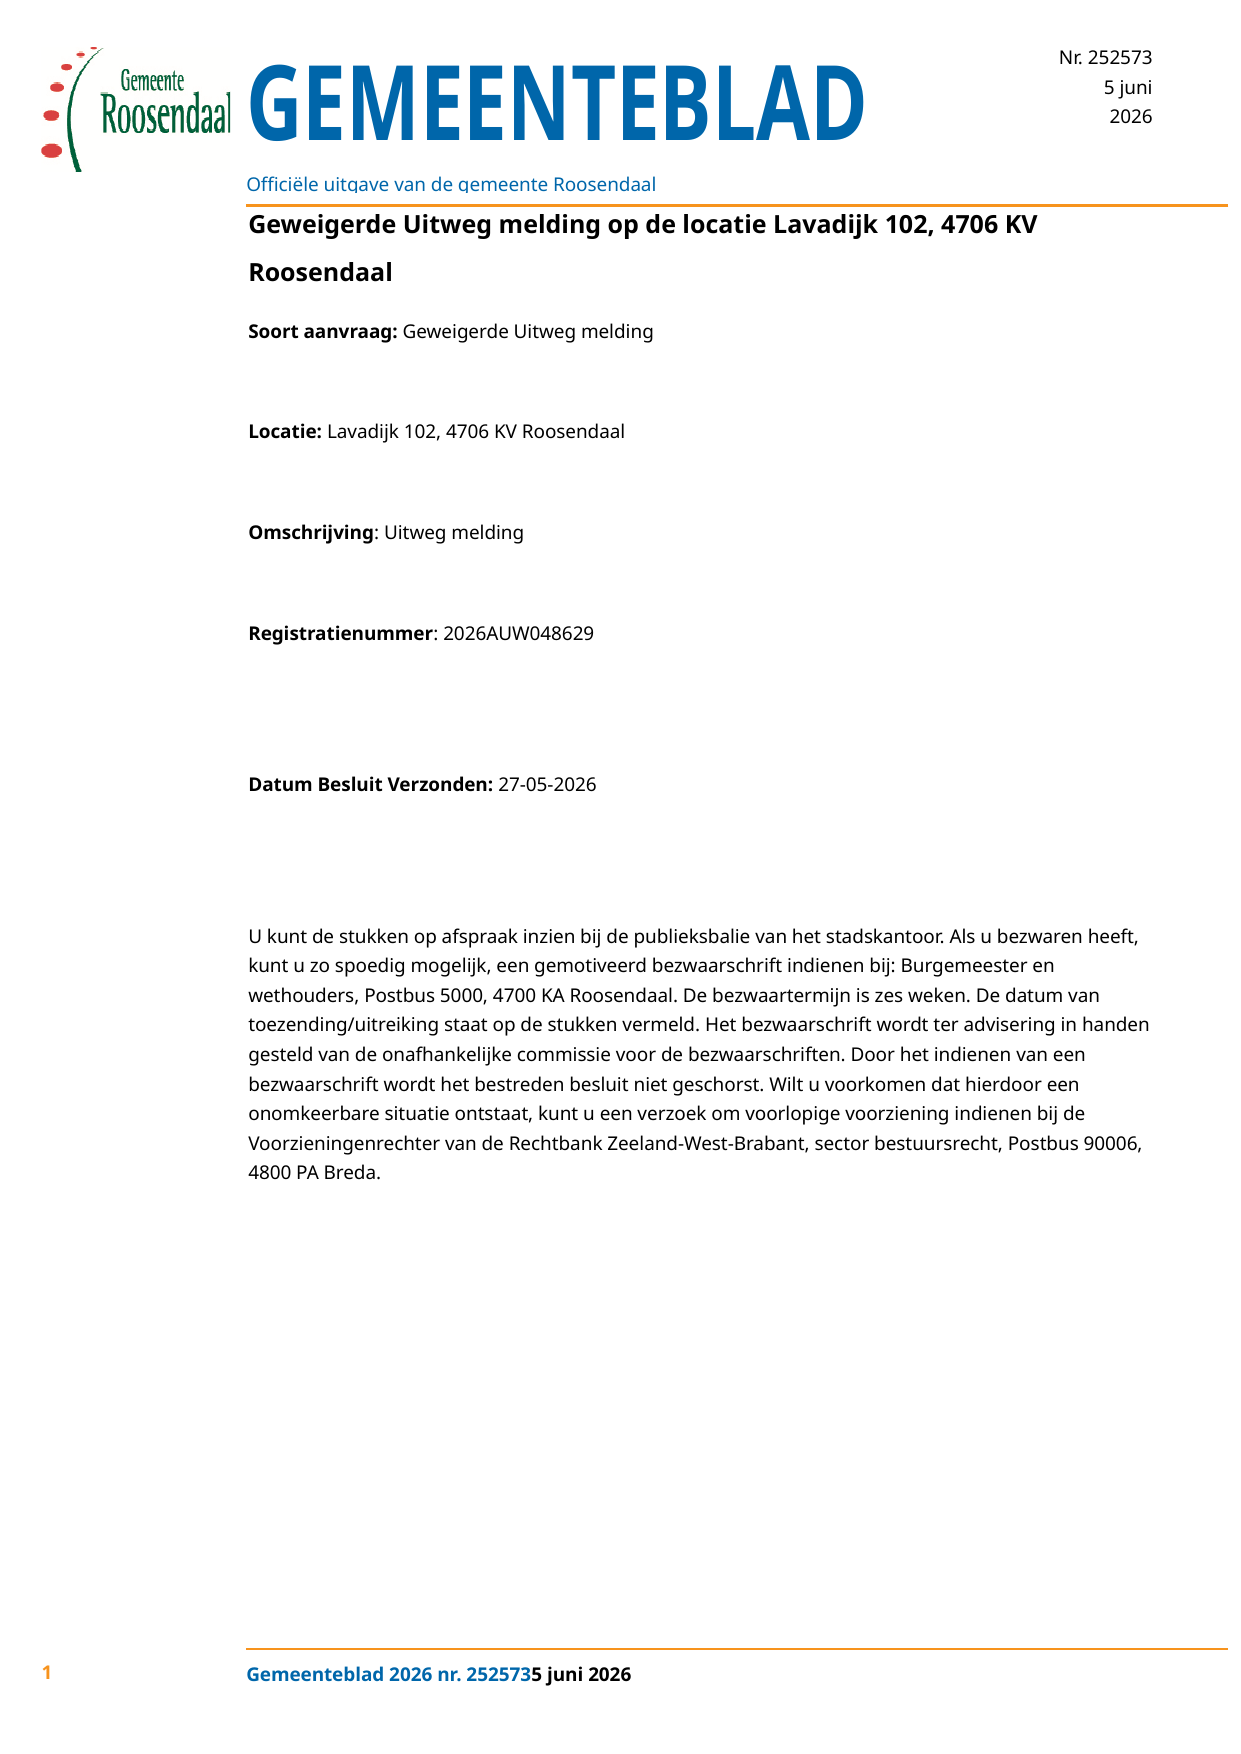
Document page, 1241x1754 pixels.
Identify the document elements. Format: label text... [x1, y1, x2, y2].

text Datum Besluit Verzonden: 27-05-2026 [248, 772, 1152, 797]
text Omschrijving: Uitweg melding [248, 519, 1152, 545]
text Registratienummer: 2026AUW048629 [248, 620, 1152, 646]
picture [41, 47, 231, 172]
text Geweigerde Uitweg melding op de locatie Lavadijk 102, 4706 KV Roosendaal [248, 207, 1152, 288]
text Locatie: Lavadijk 102, 4706 KV Roosendaal [248, 419, 1152, 444]
text Soort aanvraag: Geweigerde Uitweg melding [248, 318, 1152, 344]
text U kunt de stukken op afspraak inzien bij de publieksbalie van het stadskantoor. Als u bezwaren heeft, kunt u zo spoedig mogelijk, een gemotiveerd bezwaarschrift indienen bij: Burgemeester en wethouders, Postbus 5000, 4700 KA Roosendaal. De bezwaartermijn is zes weken. De datum van toezending/uitreiking staat op de stukken vermeld. Het bezwaarschrift wordt ter advisering in handen gesteld van de onafhankelijke commissie voor de bezwaarschriften. Door het indienen van een bezwaarschrift wordt het bestreden besluit niet geschorst. Wilt u voorkomen dat hierdoor een onomkeerbare situatie ontstaat, kunt u een verzoek om voorlopige voorziening indienen bij de Voorzieningenrechter van de Rechtbank Zeeland-West-Brabant, sector bestuursrecht, Postbus 90006, 4800 PA Breda. [248, 923, 1152, 1185]
